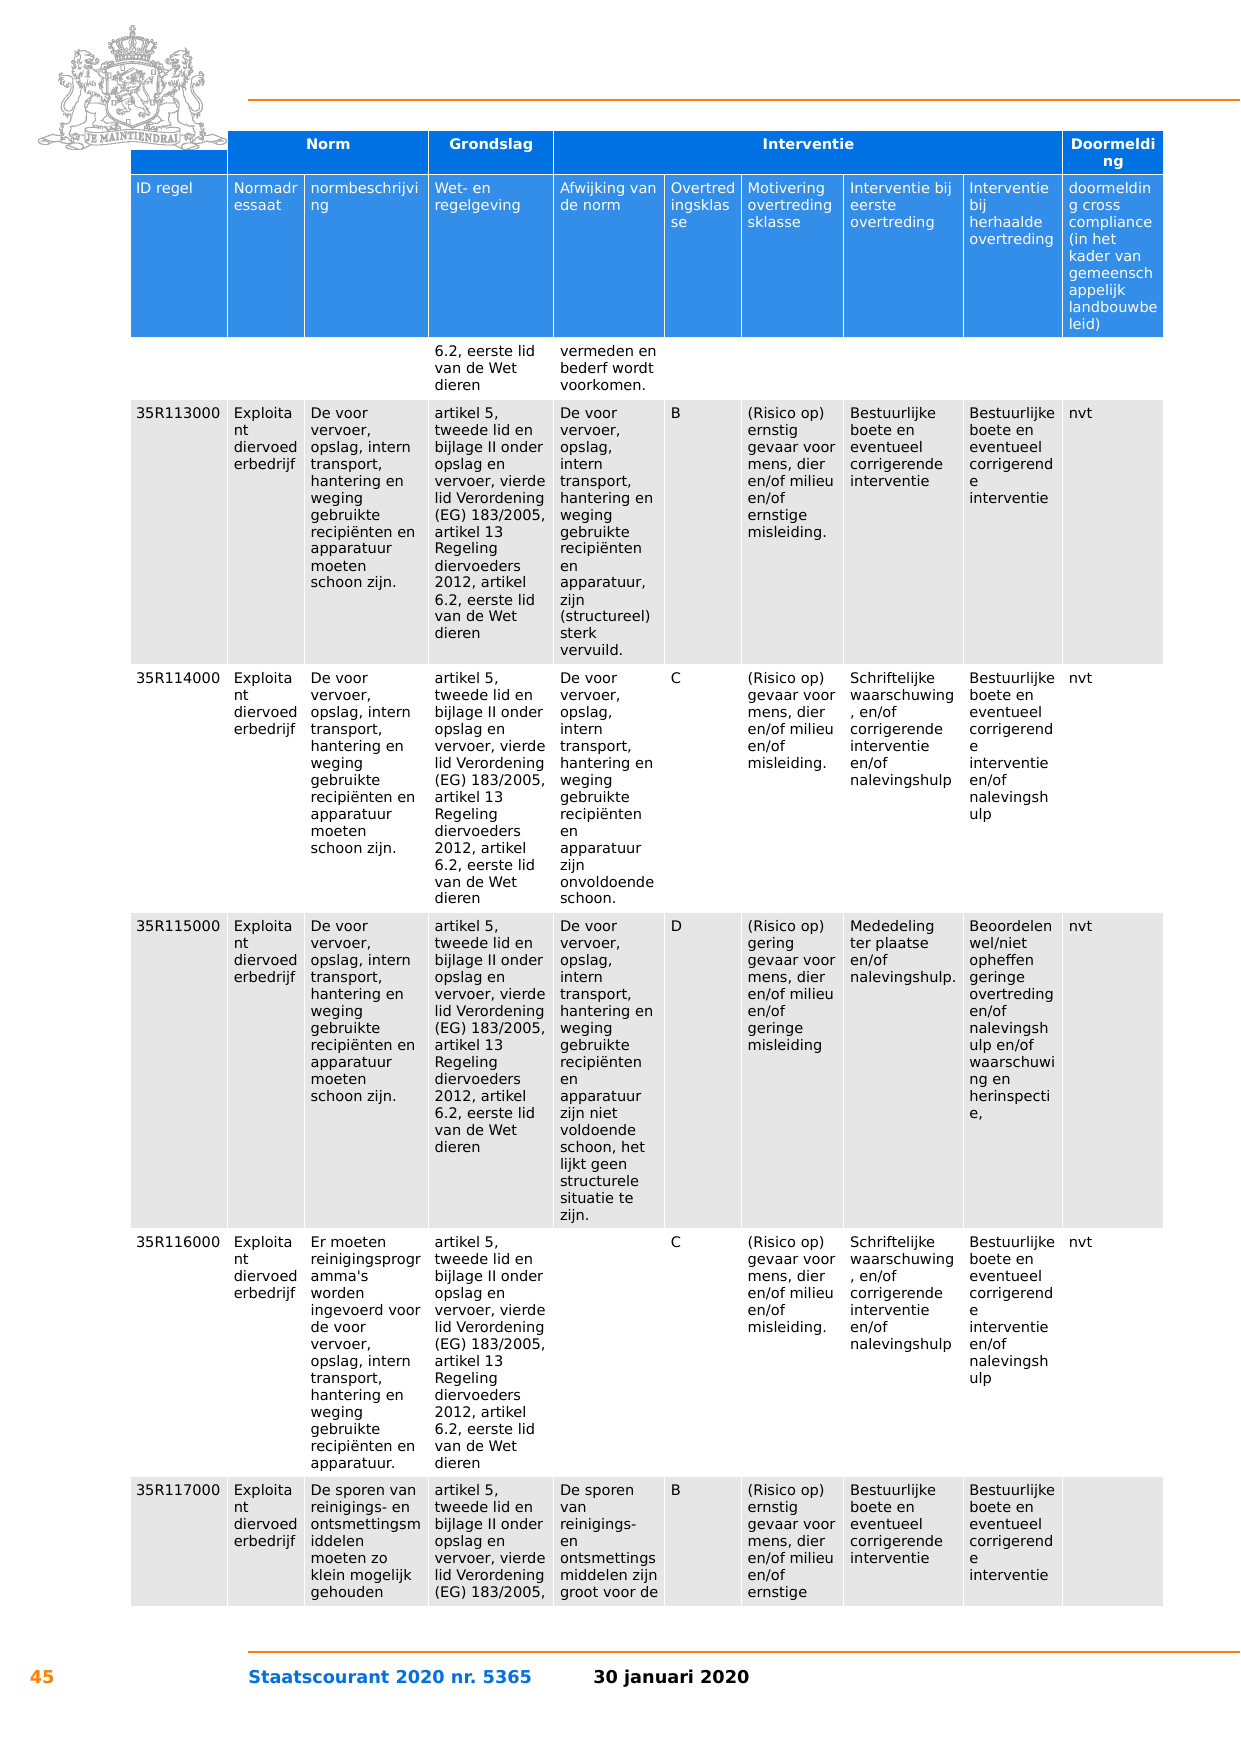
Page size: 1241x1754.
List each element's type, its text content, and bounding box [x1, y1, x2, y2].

table_cell Er moeten reinigingsprogramma's worden ingevoerd voor de voor vervoer, opslag, intern transport, hantering en weging gebruikte recipiënten en apparatuur. [305, 1229, 428, 1476]
table_cell Schriftelijke waarschuwing, en/of corrigerende interventie en/of nalevingshulp [844, 1229, 963, 1476]
table_cell Bestuurlijke boete en eventueel corrigerende interventie [964, 1477, 1062, 1606]
table_header Norm [228, 131, 428, 174]
table_cell Normadressaat [228, 175, 304, 337]
table_cell 35R115000 [131, 913, 227, 1228]
picture [38, 25, 227, 150]
table_cell De voor vervoer, opslag, intern transport, hantering en weging gebruikte recipiënten en apparatuur moeten schoon zijn. [305, 913, 428, 1228]
table_cell Wet- en regelgeving [429, 175, 553, 337]
table_cell Overtredingsklasse [665, 175, 741, 337]
table_cell Bestuurlijke boete en eventueel corrigerende interventie en/of nalevingshulp [964, 1229, 1062, 1476]
table_cell (Risico op) gevaar voor mens, dier en/of milieu en/of misleiding. [742, 665, 843, 912]
table_cell Motivering overtredingsklasse [742, 175, 843, 337]
table_cell Schriftelijke waarschuwing, en/of corrigerende interventie en/of nalevingshulp [844, 665, 963, 912]
table_cell D [665, 913, 741, 1228]
table_cell Exploitant diervoederbedrijf [228, 400, 304, 664]
table_cell Mededeling ter plaatse en/of nalevingshulp. [844, 913, 963, 1228]
table_cell artikel 5, tweede lid en bijlage II onder opslag en vervoer, vierde lid Verordening (EG) 183/2005, [429, 1477, 553, 1606]
table_cell C [665, 665, 741, 912]
table_cell De sporen van reinigings- en ontsmettingsmiddelen zijn groot voor de [554, 1477, 664, 1606]
table_cell Afwijking van de norm [554, 175, 664, 337]
table_cell C [665, 1229, 741, 1476]
table_cell Exploitant diervoederbedrijf [228, 913, 304, 1228]
table_cell 35R116000 [131, 1229, 227, 1476]
table_header [131, 150, 227, 174]
table_cell (Risico op) gevaar voor mens, dier en/of milieu en/of misleiding. [742, 1229, 843, 1476]
table_cell Bestuurlijke boete en eventueel corrigerende interventie [844, 400, 963, 664]
table_cell [964, 339, 1062, 399]
table_cell Bestuurlijke boete en eventueel corrigerende interventie [964, 400, 1062, 664]
table_cell Beoordelen wel/niet opheffen geringe overtreding en/of nalevingshulp en/of waarschuwing en herinspectie, [964, 913, 1062, 1228]
table_cell nvt [1063, 1229, 1163, 1476]
table_header Doormelding [1063, 131, 1163, 174]
table_cell De voor vervoer, opslag, intern transport, hantering en weging gebruikte recipiënten en apparatuur, zijn (structureel) sterk vervuild. [554, 400, 664, 664]
table_cell artikel 5, tweede lid en bijlage II onder opslag en vervoer, vierde lid Verordening (EG) 183/2005, artikel 13 Regeling diervoeders 2012, artikel 6.2, eerste lid van de Wet dieren [429, 1229, 553, 1476]
table_cell artikel 5, tweede lid en bijlage II onder opslag en vervoer, vierde lid Verordening (EG) 183/2005, artikel 13 Regeling diervoeders 2012, artikel 6.2, eerste lid van de Wet dieren [429, 400, 553, 664]
table_cell artikel 5, tweede lid en bijlage II onder opslag en vervoer, vierde lid Verordening (EG) 183/2005, artikel 13 Regeling diervoeders 2012, artikel 6.2, eerste lid van de Wet dieren [429, 913, 553, 1228]
table_cell Bestuurlijke boete en eventueel corrigerende interventie [844, 1477, 963, 1606]
table_cell [131, 339, 227, 399]
table_cell Interventie bij eerste overtreding [844, 175, 963, 337]
table_cell (Risico op) ernstig gevaar voor mens, dier en/of milieu en/of ernstige misleiding. [742, 400, 843, 664]
table_cell [554, 1229, 664, 1476]
table_cell De voor vervoer, opslag, intern transport, hantering en weging gebruikte recipiënten en apparatuur zijn niet voldoende schoon, het lijkt geen structurele situatie te zijn. [554, 913, 664, 1228]
table_header Grondslag [429, 131, 553, 174]
table_cell nvt [1063, 400, 1163, 664]
table_cell De voor vervoer, opslag, intern transport, hantering en weging gebruikte recipiënten en apparatuur moeten schoon zijn. [305, 665, 428, 912]
table_cell [1063, 339, 1163, 399]
table_cell [1063, 1477, 1163, 1606]
table_header Interventie [554, 131, 1062, 174]
table_cell [305, 339, 428, 399]
table_cell 35R114000 [131, 665, 227, 912]
table_cell [228, 339, 304, 399]
table_cell (Risico op) ernstig gevaar voor mens, dier en/of milieu en/of ernstige [742, 1477, 843, 1606]
table_cell nvt [1063, 665, 1163, 912]
table_cell vermeden en bederf wordt voorkomen. [554, 339, 664, 399]
table_cell De voor vervoer, opslag, intern transport, hantering en weging gebruikte recipiënten en apparatuur zijn onvoldoende schoon. [554, 665, 664, 912]
table_cell doormelding cross compliance (in het kader van gemeenschappelijk landbouwbeleid) [1063, 175, 1163, 337]
table_cell Exploitant diervoederbedrijf [228, 1477, 304, 1606]
table_cell normbeschrijving [305, 175, 428, 337]
table_cell ID regel [131, 175, 227, 337]
table_cell 35R117000 [131, 1477, 227, 1606]
table_cell 6.2, eerste lid van de Wet dieren [429, 339, 553, 399]
table_cell Interventie bij herhaalde overtreding [964, 175, 1062, 337]
table_cell artikel 5, tweede lid en bijlage II onder opslag en vervoer, vierde lid Verordening (EG) 183/2005, artikel 13 Regeling diervoeders 2012, artikel 6.2, eerste lid van de Wet dieren [429, 665, 553, 912]
table_cell [742, 339, 843, 399]
table_cell Exploitant diervoederbedrijf [228, 665, 304, 912]
table_cell Exploitant diervoederbedrijf [228, 1229, 304, 1476]
table_cell nvt [1063, 913, 1163, 1228]
table_cell B [665, 400, 741, 664]
table_cell De voor vervoer, opslag, intern transport, hantering en weging gebruikte recipiënten en apparatuur moeten schoon zijn. [305, 400, 428, 664]
table_cell (Risico op) gering gevaar voor mens, dier en/of milieu en/of geringe misleiding [742, 913, 843, 1228]
table_cell Bestuurlijke boete en eventueel corrigerende interventie en/of nalevingshulp [964, 665, 1062, 912]
table_cell B [665, 1477, 741, 1606]
table_cell 35R113000 [131, 400, 227, 664]
table_cell [844, 339, 963, 399]
table_cell [665, 339, 741, 399]
table_cell De sporen van reinigings- en ontsmettingsmiddelen moeten zo klein mogelijk gehouden [305, 1477, 428, 1606]
